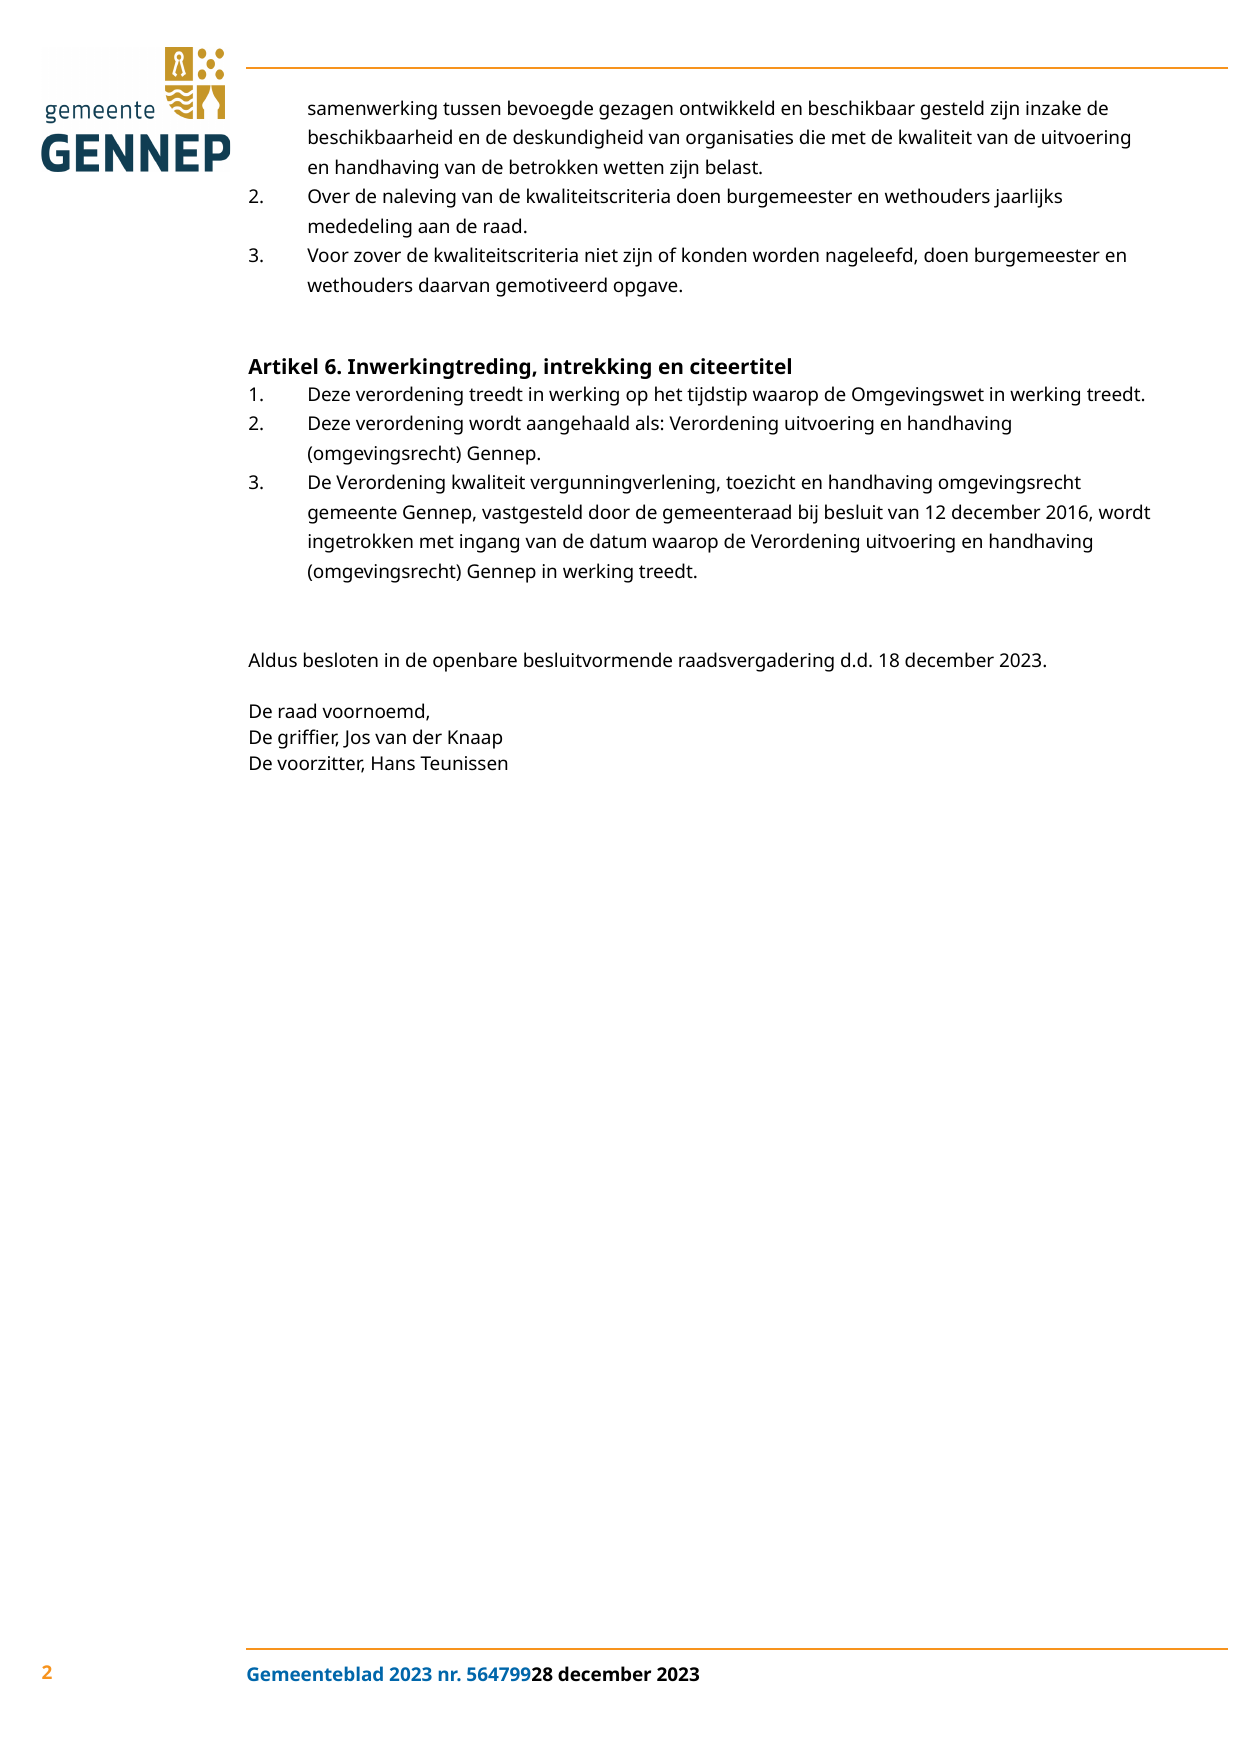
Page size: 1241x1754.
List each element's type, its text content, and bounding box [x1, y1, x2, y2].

text De griffier, Jos van der Knaap [248, 724, 1152, 750]
text Aldus besloten in de openbare besluitvormende raadsvergadering d.d. 18 december 2023. [248, 647, 1152, 673]
list samenwerking tussen bevoegde gezagen ontwikkeld en beschikbaar gesteld zijn inzake de beschikbaarheid en de deskundigheid van organisaties die met de kwaliteit van de uitvoering en handhaving van de betrokken wetten zijn belast. [248, 95, 1152, 180]
list Over de naleving van de kwaliteitscriteria doen burgemeester en wethouders jaarlijks mededeling aan de raad. [248, 183, 1152, 239]
list Deze verordening treedt in werking op het tijdstip waarop de Omgevingswet in werking treedt. [248, 381, 1152, 406]
picture [41, 47, 231, 172]
list Deze verordening wordt aangehaald als: Verordening uitvoering en handhaving (omgevingsrecht) Gennep. [248, 410, 1152, 466]
list De Verordening kwaliteit vergunningverlening, toezicht en handhaving omgevingsrecht gemeente Gennep, vastgesteld door de gemeenteraad bij besluit van 12 december 2016, wordt ingetrokken met ingang van de datum waarop de Verordening uitvoering en handhaving (omgevingsrecht) Gennep in werking treedt. [248, 469, 1152, 584]
list Voor zover de kwaliteitscriteria niet zijn of konden worden nageleefd, doen burgemeester en wethouders daarvan gemotiveerd opgave. [248, 243, 1152, 298]
text Artikel 6. Inwerkingtreding, intrekking en citeertitel [248, 352, 1152, 381]
text De voorzitter, Hans Teunissen [248, 750, 1152, 776]
text De raad voornoemd, [248, 698, 1152, 724]
